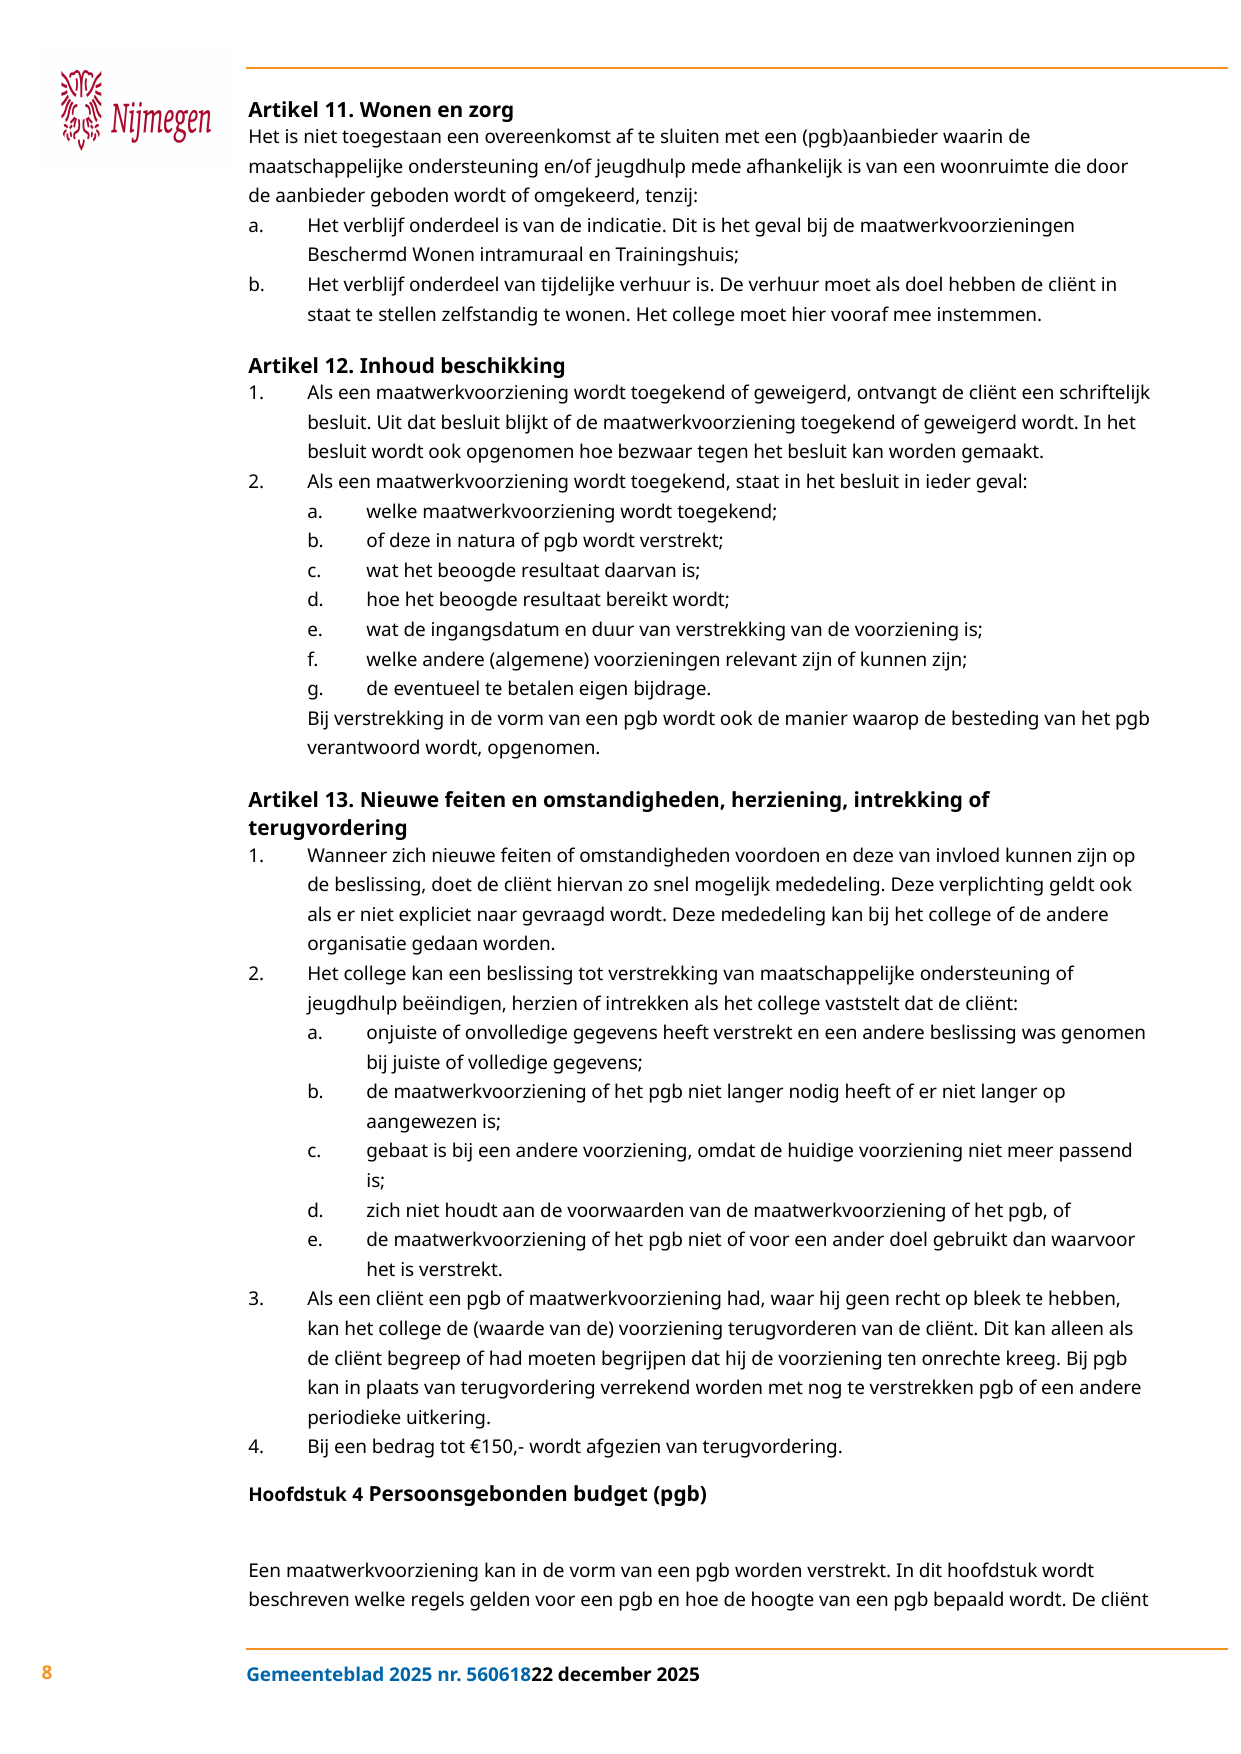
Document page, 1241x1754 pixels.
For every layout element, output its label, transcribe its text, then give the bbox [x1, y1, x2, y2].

list de maatwerkvoorziening of het pgb niet of voor een ander doel gebruikt dan waarvoor het is verstrekt. [307, 1226, 1152, 1282]
list Als een maatwerkvoorziening wordt toegekend of geweigerd, ontvangt de cliënt een schriftelijk besluit. Uit dat besluit blijkt of de maatwerkvoorziening toegekend of geweigerd wordt. In het besluit wordt ook opgenomen hoe bezwaar tegen het besluit kan worden gemaakt. [248, 379, 1152, 464]
list zich niet houdt aan de voorwaarden van de maatwerkvoorziening of het pgb, of [307, 1197, 1152, 1223]
list Het verblijf onderdeel van tijdelijke verhuur is. De verhuur moet als doel hebben de cliënt in staat te stellen zelfstandig te wonen. Het college moet hier vooraf mee instemmen. [248, 271, 1152, 326]
text Artikel 13. Nieuwe feiten en omstandigheden, herziening, intrekking of terugvordering [248, 785, 1152, 842]
text Artikel 11. Wonen en zorg [248, 95, 1152, 123]
list wat het beoogde resultaat daarvan is; [307, 557, 1152, 583]
list hoe het beoogde resultaat bereikt wordt; [307, 587, 1152, 612]
list welke andere (algemene) voorzieningen relevant zijn of kunnen zijn; [307, 646, 1152, 672]
list de eventueel te betalen eigen bijdrage. [307, 675, 1152, 701]
list of deze in natura of pgb wordt verstrekt; [307, 527, 1152, 553]
list Het college kan een beslissing tot verstrekking van maatschappelijke ondersteuning of jeugdhulp beëindigen, herzien of intrekken als het college vaststelt dat de cliënt: [248, 960, 1152, 1016]
list welke maatwerkvoorziening wordt toegekend; [307, 498, 1152, 524]
list gebaat is bij een andere voorziening, omdat de huidige voorziening niet meer passend is; [307, 1138, 1152, 1193]
list onjuiste of onvolledige gegevens heeft verstrekt en een andere beslissing was genomen bij juiste of volledige gegevens; [307, 1019, 1152, 1075]
picture [41, 47, 231, 172]
list Als een maatwerkvoorziening wordt toegekend, staat in het besluit in ieder geval: [248, 468, 1152, 494]
list Het verblijf onderdeel is van de indicatie. Dit is het geval bij de maatwerkvoorzieningen Beschermd Wonen intramuraal en Trainingshuis; [248, 212, 1152, 267]
text Een maatwerkvoorziening kan in de vorm van een pgb worden verstrekt. In dit hoofdstuk wordt beschreven welke regels gelden voor een pgb en hoe de hoogte van een pgb bepaald wordt. De cliënt [248, 1557, 1152, 1612]
text Artikel 12. Inhoud beschikking [248, 351, 1152, 379]
list Bij een bedrag tot €150,- wordt afgezien van terugvordering. [248, 1433, 1152, 1459]
text Het is niet toegestaan een overeenkomst af te sluiten met een (pgb)aanbieder waarin de maatschappelijke ondersteuning en/of jeugdhulp mede afhankelijk is van een woonruimte die door de aanbieder geboden wordt of omgekeerd, tenzij: [248, 123, 1152, 208]
list wat de ingangsdatum en duur van verstrekking van de voorziening is; [307, 616, 1152, 642]
list Wanneer zich nieuwe feiten of omstandigheden voordoen en deze van invloed kunnen zijn op de beslissing, doet de cliënt hiervan zo snel mogelijk mededeling. Deze verplichting geldt ook als er niet expliciet naar gevraagd wordt. Deze mededeling kan bij het college of de andere organisatie gedaan worden. [248, 842, 1152, 956]
text Hoofdstuk 4 Persoonsgebonden budget (pgb) [248, 1479, 1152, 1508]
list Als een cliënt een pgb of maatwerkvoorziening had, waar hij geen recht op bleek te hebben, kan het college de (waarde van de) voorziening terugvorderen van de cliënt. Dit kan alleen als de cliënt begreep of had moeten begrijpen dat hij de voorziening ten onrechte kreeg. Bij pgb kan in plaats van terugvordering verrekend worden met nog te verstrekken pgb of een andere periodieke uitkering. [248, 1286, 1152, 1430]
list Bij verstrekking in de vorm van een pgb wordt ook de manier waarop de besteding van het pgb verantwoord wordt, opgenomen. [248, 705, 1152, 760]
list de maatwerkvoorziening of het pgb niet langer nodig heeft of er niet langer op aangewezen is; [307, 1078, 1152, 1134]
